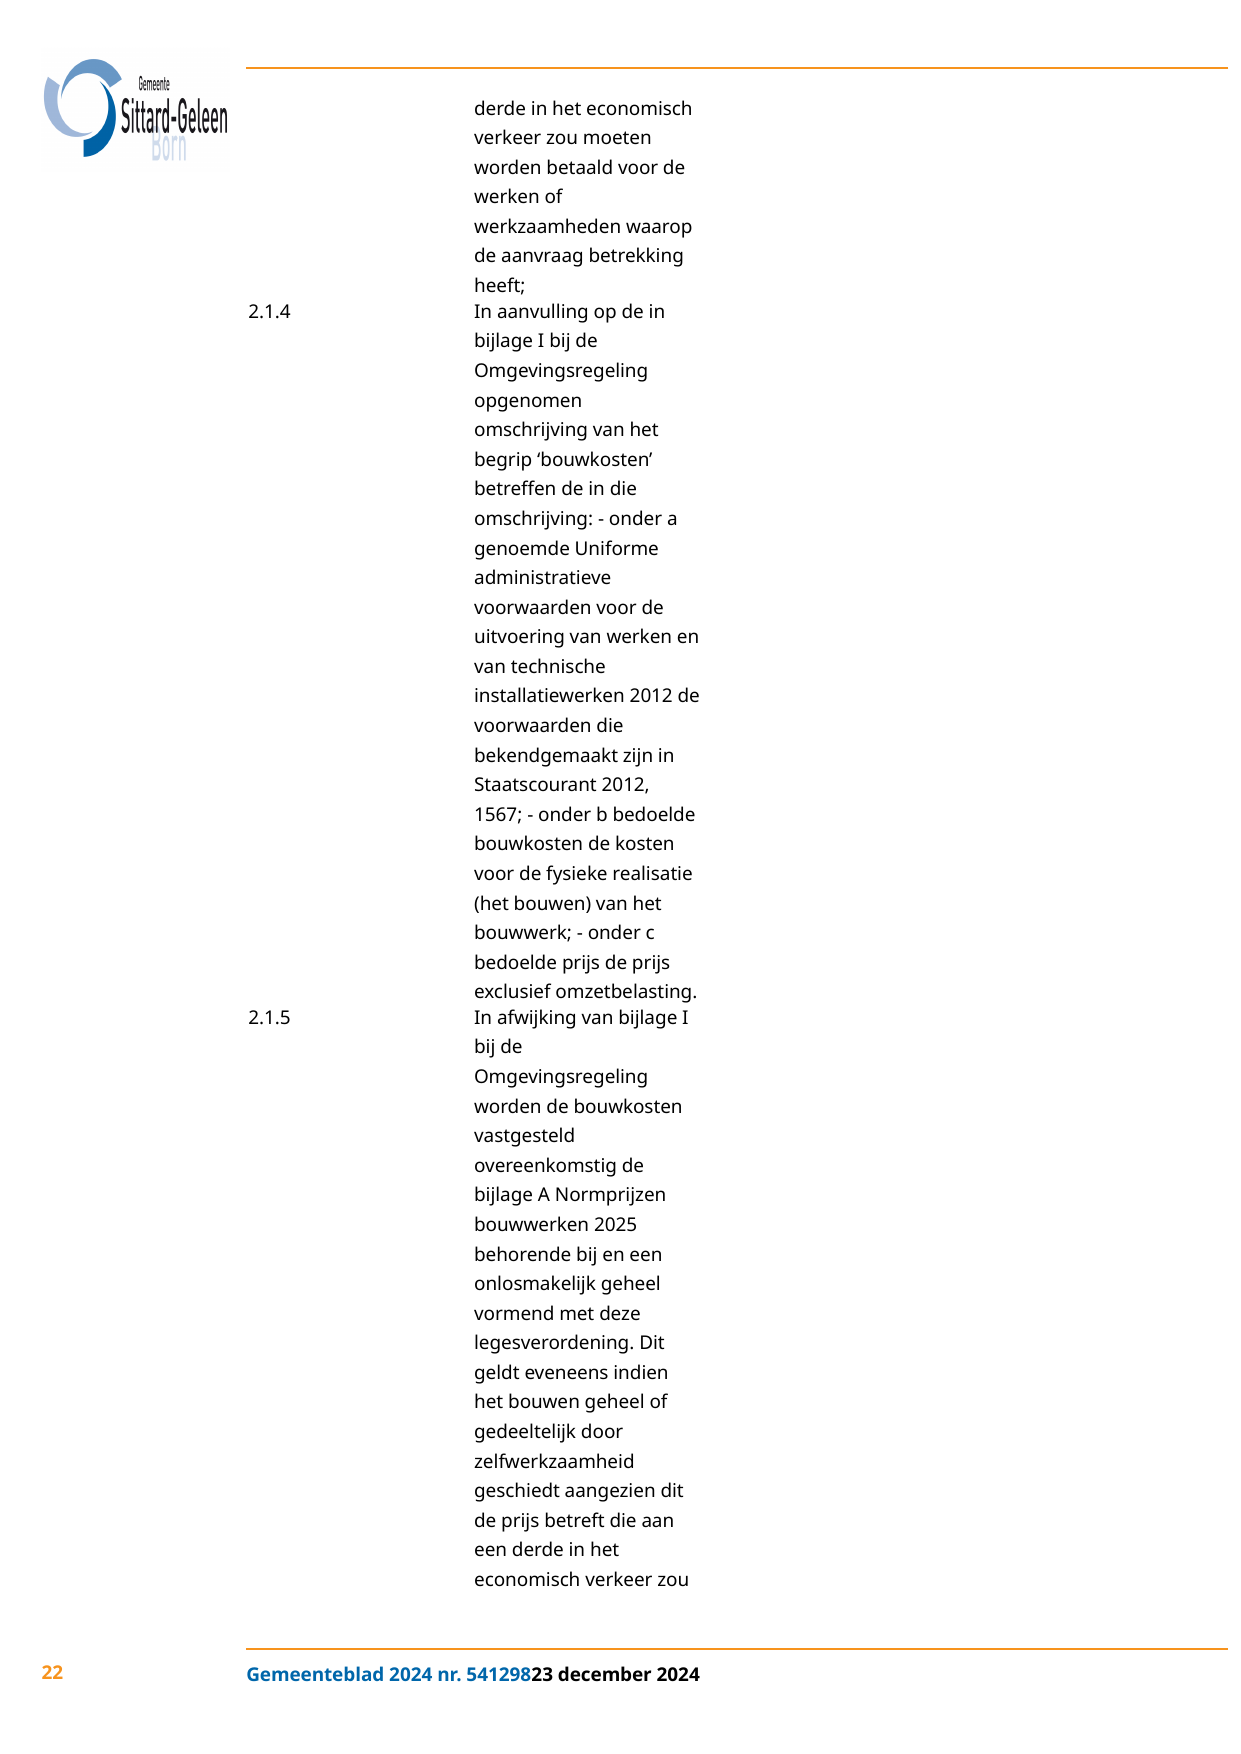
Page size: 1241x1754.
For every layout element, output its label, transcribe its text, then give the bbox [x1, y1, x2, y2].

table_cell [700, 298, 926, 1004]
table_cell [926, 95, 1152, 298]
table_cell In aanvulling op de in bijlage I bij de Omgevingsregeling opgenomen omschrijving van het begrip ‘bouwkosten’ betreffen de in die omschrijving: - onder a genoemde Uniforme administratieve voorwaarden voor de uitvoering van werken en van technische installatiewerken 2012 de voorwaarden die bekendgemaakt zijn in Staatscourant 2012, 1567; - onder b bedoelde bouwkosten de kosten voor de fysieke realisatie (het bouwen) van het bouwwerk; - onder c bedoelde prijs de prijs exclusief omzetbelasting. [474, 298, 700, 1004]
table_cell 2.1.5 [248, 1004, 474, 1592]
table_cell [926, 1004, 1152, 1592]
table_cell In afwijking van bijlage I bij de Omgevingsregeling worden de bouwkosten vastgesteld overeenkomstig de bijlage A Normprijzen bouwwerken 2025 behorende bij en een onlosmakelijk geheel vormend met deze legesverordening. Dit geldt eveneens indien het bouwen geheel of gedeeltelijk door zelfwerkzaamheid geschiedt aangezien dit de prijs betreft die aan een derde in het economisch verkeer zou [474, 1004, 700, 1592]
table_cell derde in het economisch verkeer zou moeten worden betaald voor de werken of werkzaamheden waarop de aanvraag betrekking heeft; [474, 95, 700, 298]
table_cell [926, 298, 1152, 1004]
table_cell [248, 95, 474, 298]
table_cell [700, 1004, 926, 1592]
picture [41, 47, 231, 172]
table_cell [700, 95, 926, 298]
table_cell 2.1.4 [248, 298, 474, 1004]
